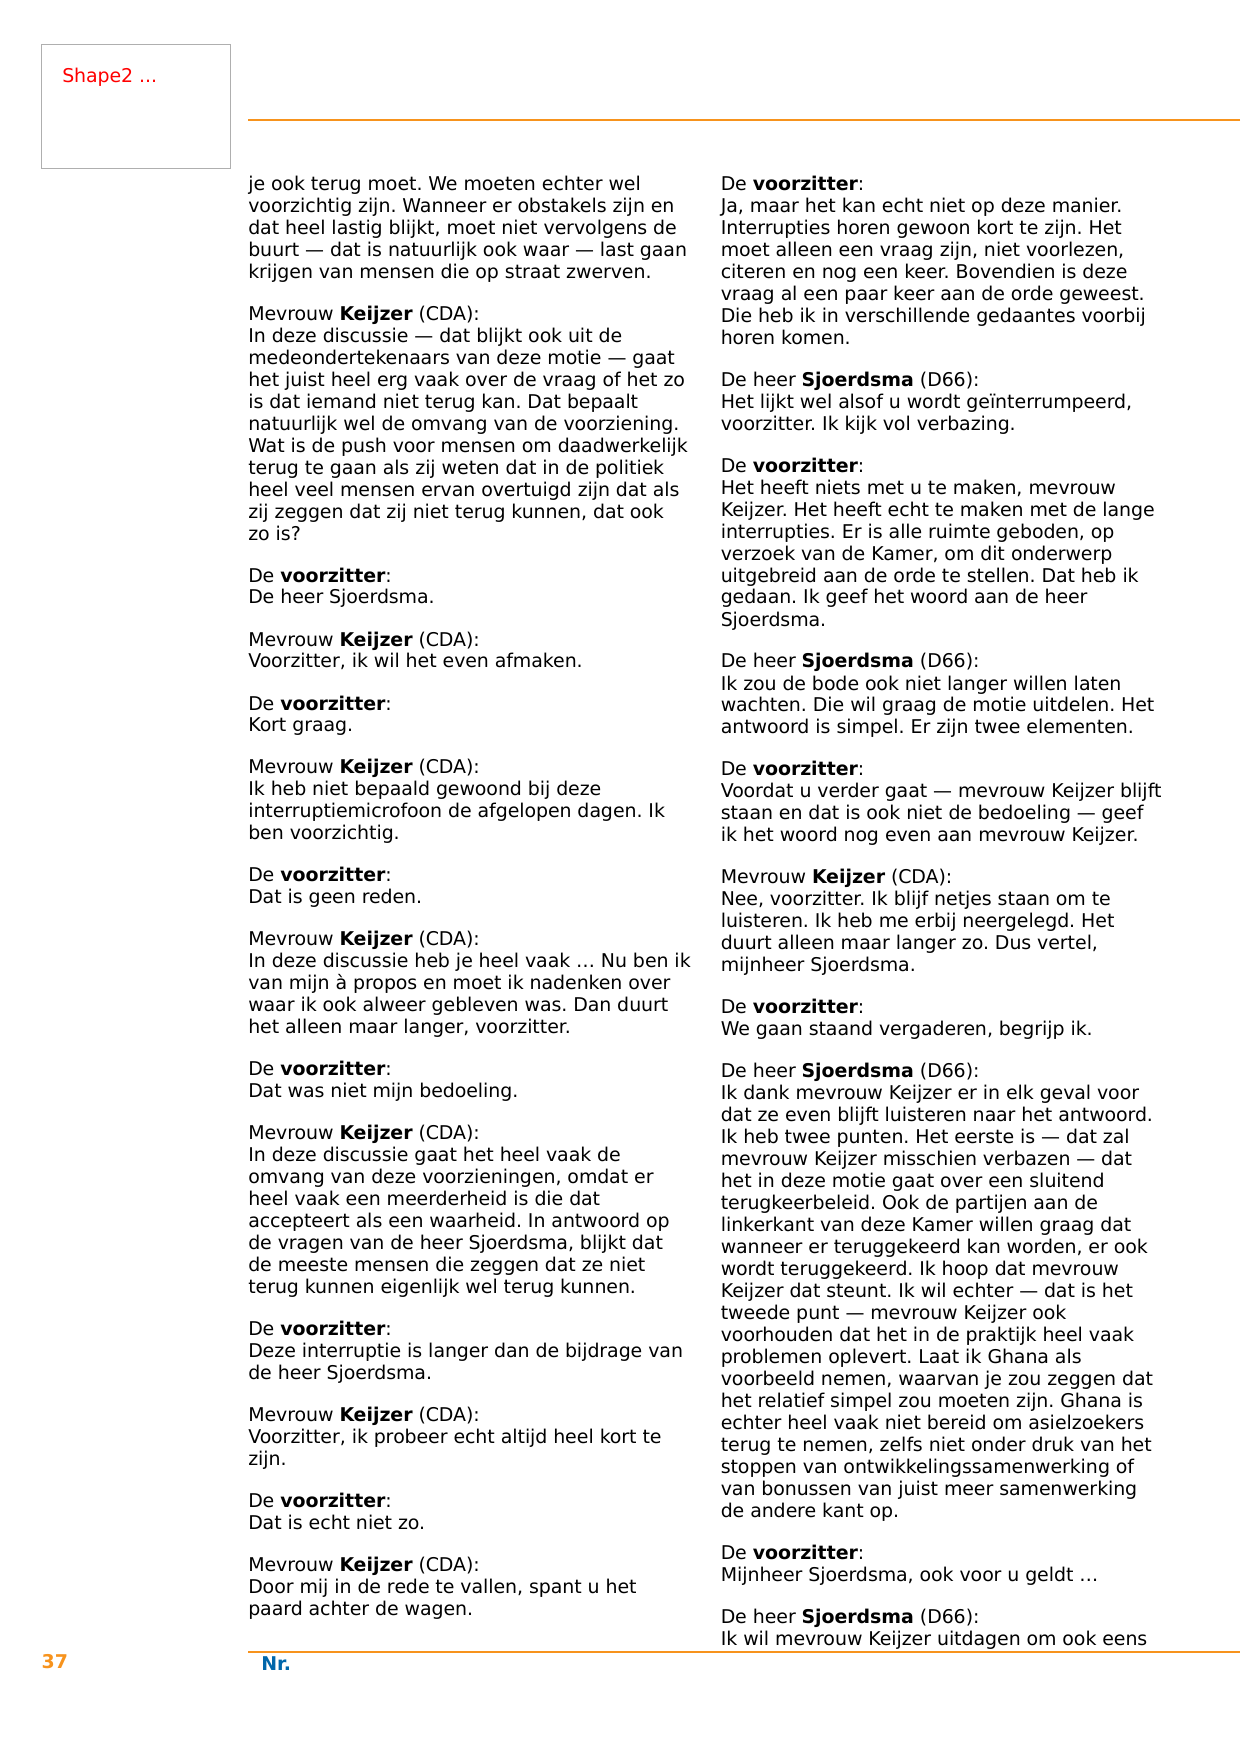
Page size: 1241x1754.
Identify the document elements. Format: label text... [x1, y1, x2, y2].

text Deze interruptie is langer dan de bijdrage van de heer Sjoerdsma. [248, 1340, 691, 1384]
text Mevrouw Keijzer (CDA): [248, 756, 691, 778]
text Mevrouw Keijzer (CDA): [248, 1122, 691, 1144]
text je ook terug moet. We moeten echter wel voorzichtig zijn. Wanneer er obstakels zijn en dat heel lastig blijkt, moet niet vervolgens de buurt — dat is natuurlijk ook waar — last gaan krijgen van mensen die op straat zwerven. [248, 173, 691, 283]
text We gaan staand vergaderen, begrijp ik. [721, 1018, 1163, 1040]
text De voorzitter: [721, 996, 1163, 1018]
text Ik heb niet bepaald gewoond bij deze interruptiemicrofoon de afgelopen dagen. Ik ben voorzichtig. [248, 778, 691, 844]
text Voorzitter, ik probeer echt altijd heel kort te zijn. [248, 1426, 691, 1470]
text De heer Sjoerdsma. [248, 586, 691, 608]
text De heer Sjoerdsma (D66): [721, 369, 1163, 391]
text De voorzitter: [248, 1318, 691, 1340]
text In deze discussie gaat het heel vaak de omvang van deze voorzieningen, omdat er heel vaak een meerderheid is die dat accepteert als een waarheid. In antwoord op de vragen van de heer Sjoerdsma, blijkt dat de meeste mensen die zeggen dat ze niet terug kunnen eigenlijk wel terug kunnen. [248, 1144, 691, 1298]
text Nee, voorzitter. Ik blijf netjes staan om te luisteren. Ik heb me erbij neergelegd. Het duurt alleen maar langer zo. Dus vertel, mijnheer Sjoerdsma. [721, 888, 1163, 976]
text Mevrouw Keijzer (CDA): [248, 1404, 691, 1426]
text In deze discussie — dat blijkt ook uit de medeondertekenaars van deze motie — gaat het juist heel erg vaak over de vraag of het zo is dat iemand niet terug kan. Dat bepaalt natuurlijk wel de omvang van de voorziening. Wat is de push voor mensen om daadwerkelijk terug te gaan als zij weten dat in de politiek heel veel mensen ervan overtuigd zijn dat als zij zeggen dat zij niet terug kunnen, dat ook zo is? [248, 325, 691, 544]
text De voorzitter: [248, 864, 691, 886]
text De voorzitter: [721, 173, 1163, 195]
text Ja, maar het kan echt niet op deze manier. Interrupties horen gewoon kort te zijn. Het moet alleen een vraag zijn, niet voorlezen, citeren en nog een keer. Bovendien is deze vraag al een paar keer aan de orde geweest. Die heb ik in verschillende gedaantes voorbij horen komen. [721, 195, 1163, 349]
text Mevrouw Keijzer (CDA): [248, 928, 691, 950]
text Door mij in de rede te vallen, spant u het paard achter de wagen. [248, 1576, 691, 1620]
text De voorzitter: [248, 1058, 691, 1080]
text De heer Sjoerdsma (D66): [721, 1060, 1163, 1082]
text Het lijkt wel alsof u wordt geïnterrumpeerd, voorzitter. Ik kijk vol verbazing. [721, 391, 1163, 434]
text Mevrouw Keijzer (CDA): [248, 1554, 691, 1576]
text In deze discussie heb je heel vaak … Nu ben ik van mijn à propos en moet ik nadenken over waar ik ook alweer gebleven was. Dan duurt het alleen maar langer, voorzitter. [248, 950, 691, 1038]
text Dat is geen reden. [248, 886, 691, 908]
text Voorzitter, ik wil het even afmaken. [248, 650, 691, 672]
text Mevrouw Keijzer (CDA): [721, 866, 1163, 888]
text De voorzitter: [248, 1490, 691, 1512]
text Mevrouw Keijzer (CDA): [248, 303, 691, 325]
text Mijnheer Sjoerdsma, ook voor u geldt … [721, 1564, 1163, 1586]
text De heer Sjoerdsma (D66): [721, 650, 1163, 672]
text De heer Sjoerdsma (D66): [721, 1606, 1163, 1628]
text Dat is echt niet zo. [248, 1512, 691, 1534]
text De voorzitter: [721, 758, 1163, 780]
text Ik dank mevrouw Keijzer er in elk geval voor dat ze even blijft luisteren naar het antwoord. Ik heb twee punten. Het eerste is — dat zal mevrouw Keijzer misschien verbazen — dat het in deze motie gaat over een sluitend terugkeerbeleid. Ook de partijen aan de linkerkant van deze Kamer willen graag dat wanneer er teruggekeerd kan worden, er ook wordt teruggekeerd. Ik hoop dat mevrouw Keijzer dat steunt. Ik wil echter — dat is het tweede punt — mevrouw Keijzer ook voorhouden dat het in de praktijk heel vaak problemen oplevert. Laat ik Ghana als voorbeeld nemen, waarvan je zou zeggen dat het relatief simpel zou moeten zijn. Ghana is echter heel vaak niet bereid om asielzoekers terug te nemen, zelfs niet onder druk van het stoppen van ontwikkelingssamenwerking of van bonussen van juist meer samenwerking de andere kant op. [721, 1082, 1163, 1522]
text Ik zou de bode ook niet langer willen laten wachten. Die wil graag de motie uitdelen. Het antwoord is simpel. Er zijn twee elementen. [721, 672, 1163, 738]
text Kort graag. [248, 714, 691, 736]
text De voorzitter: [721, 1542, 1163, 1564]
text Dat was niet mijn bedoeling. [248, 1080, 691, 1102]
text De voorzitter: [248, 692, 691, 714]
text De voorzitter: [248, 564, 691, 586]
text Het heeft niets met u te maken, mevrouw Keijzer. Het heeft echt te maken met de lange interrupties. Er is alle ruimte geboden, op verzoek van de Kamer, om dit onderwerp uitgebreid aan de orde te stellen. Dat heb ik gedaan. Ik geef het woord aan de heer Sjoerdsma. [721, 477, 1163, 630]
text Mevrouw Keijzer (CDA): [248, 628, 691, 650]
text De voorzitter: [721, 454, 1163, 477]
text Voordat u verder gaat — mevrouw Keijzer blijft staan en dat is ook niet de bedoeling — geef ik het woord nog even aan mevrouw Keijzer. [721, 780, 1163, 846]
text Ik wil mevrouw Keijzer uitdagen om ook eens [721, 1628, 1163, 1649]
